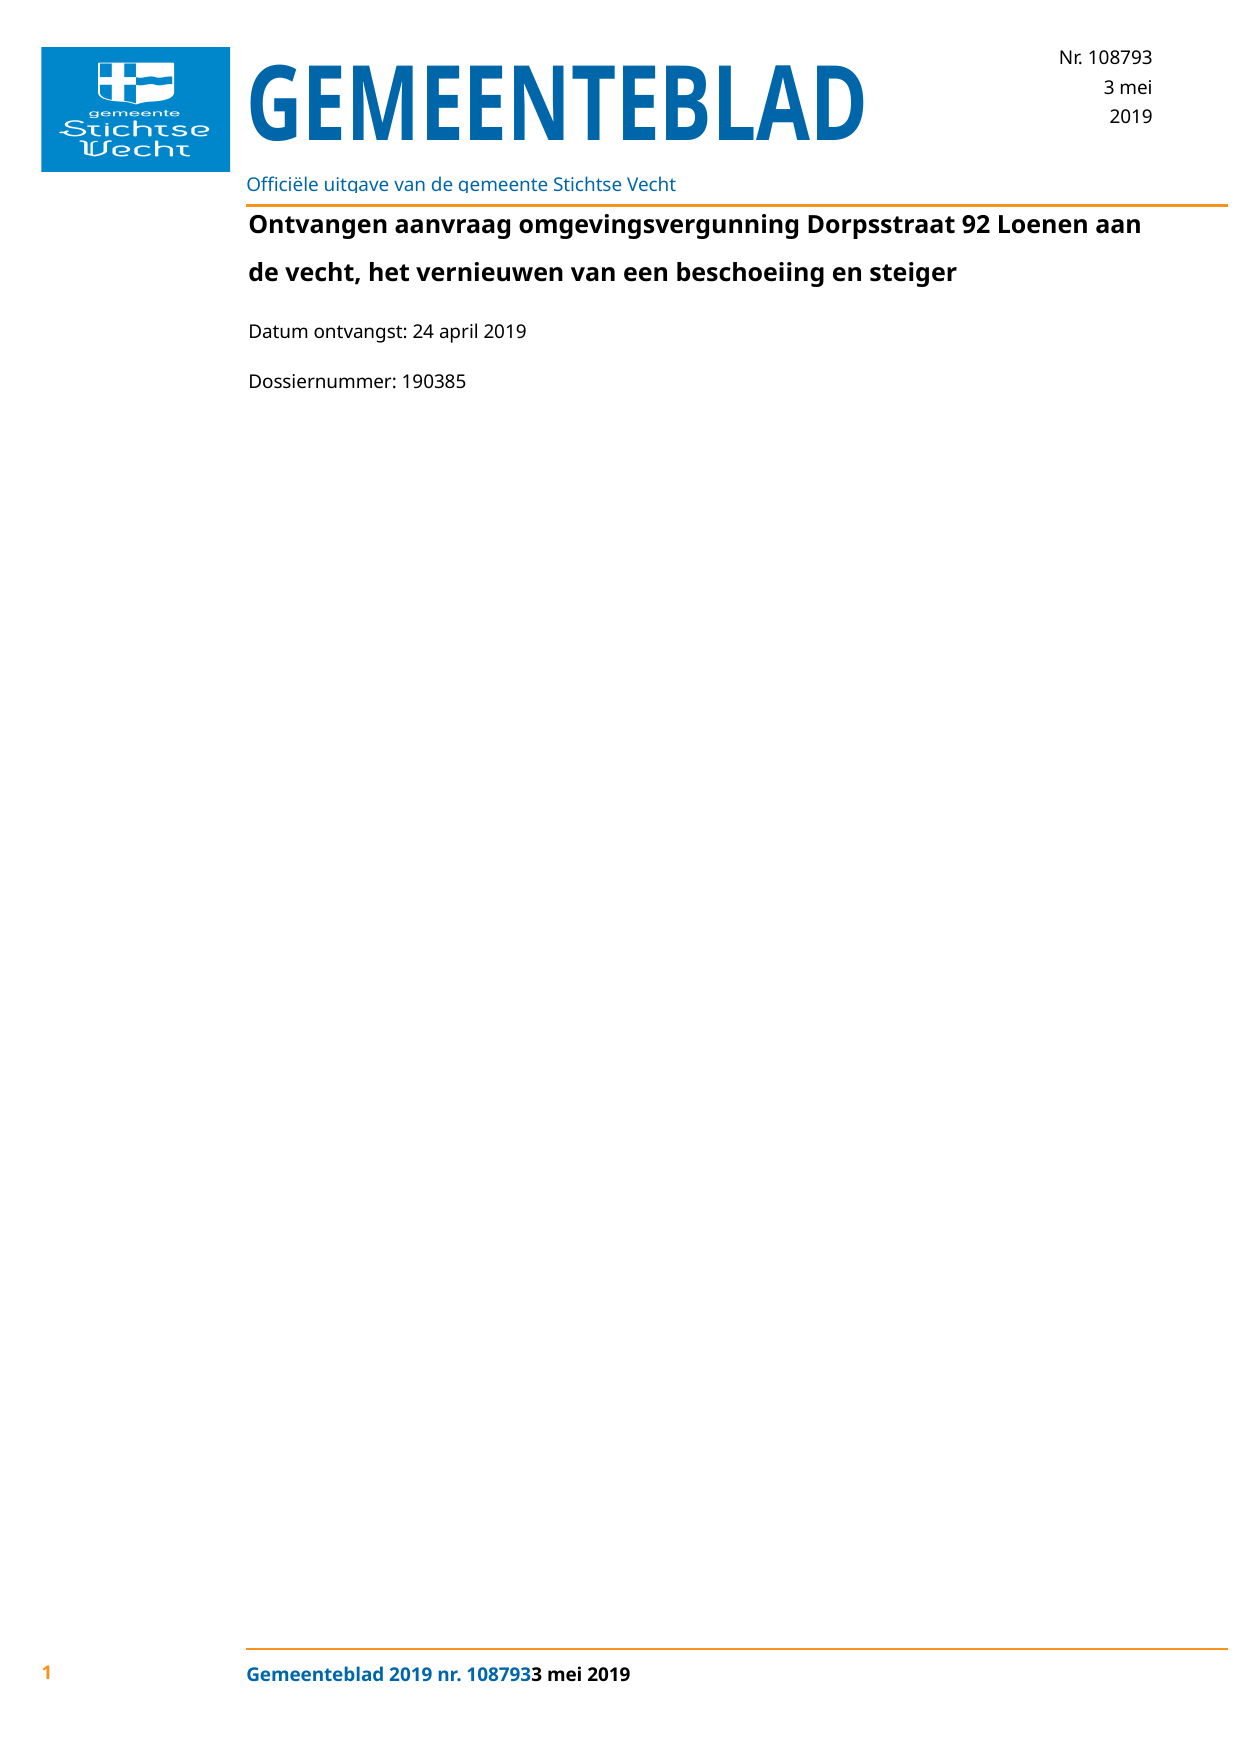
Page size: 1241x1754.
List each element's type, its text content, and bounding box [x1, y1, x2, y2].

picture [99, 63, 135, 101]
text Datum ontvangst: 24 april 2019 [248, 318, 1152, 344]
picture [137, 63, 174, 103]
text Dossiernummer: 190385 [248, 368, 1152, 394]
text Ontvangen aanvraag omgevingsvergunning Dorpsstraat 92 Loenen aan de vecht, het vernieuwen van een beschoeiing en steiger [248, 207, 1152, 288]
